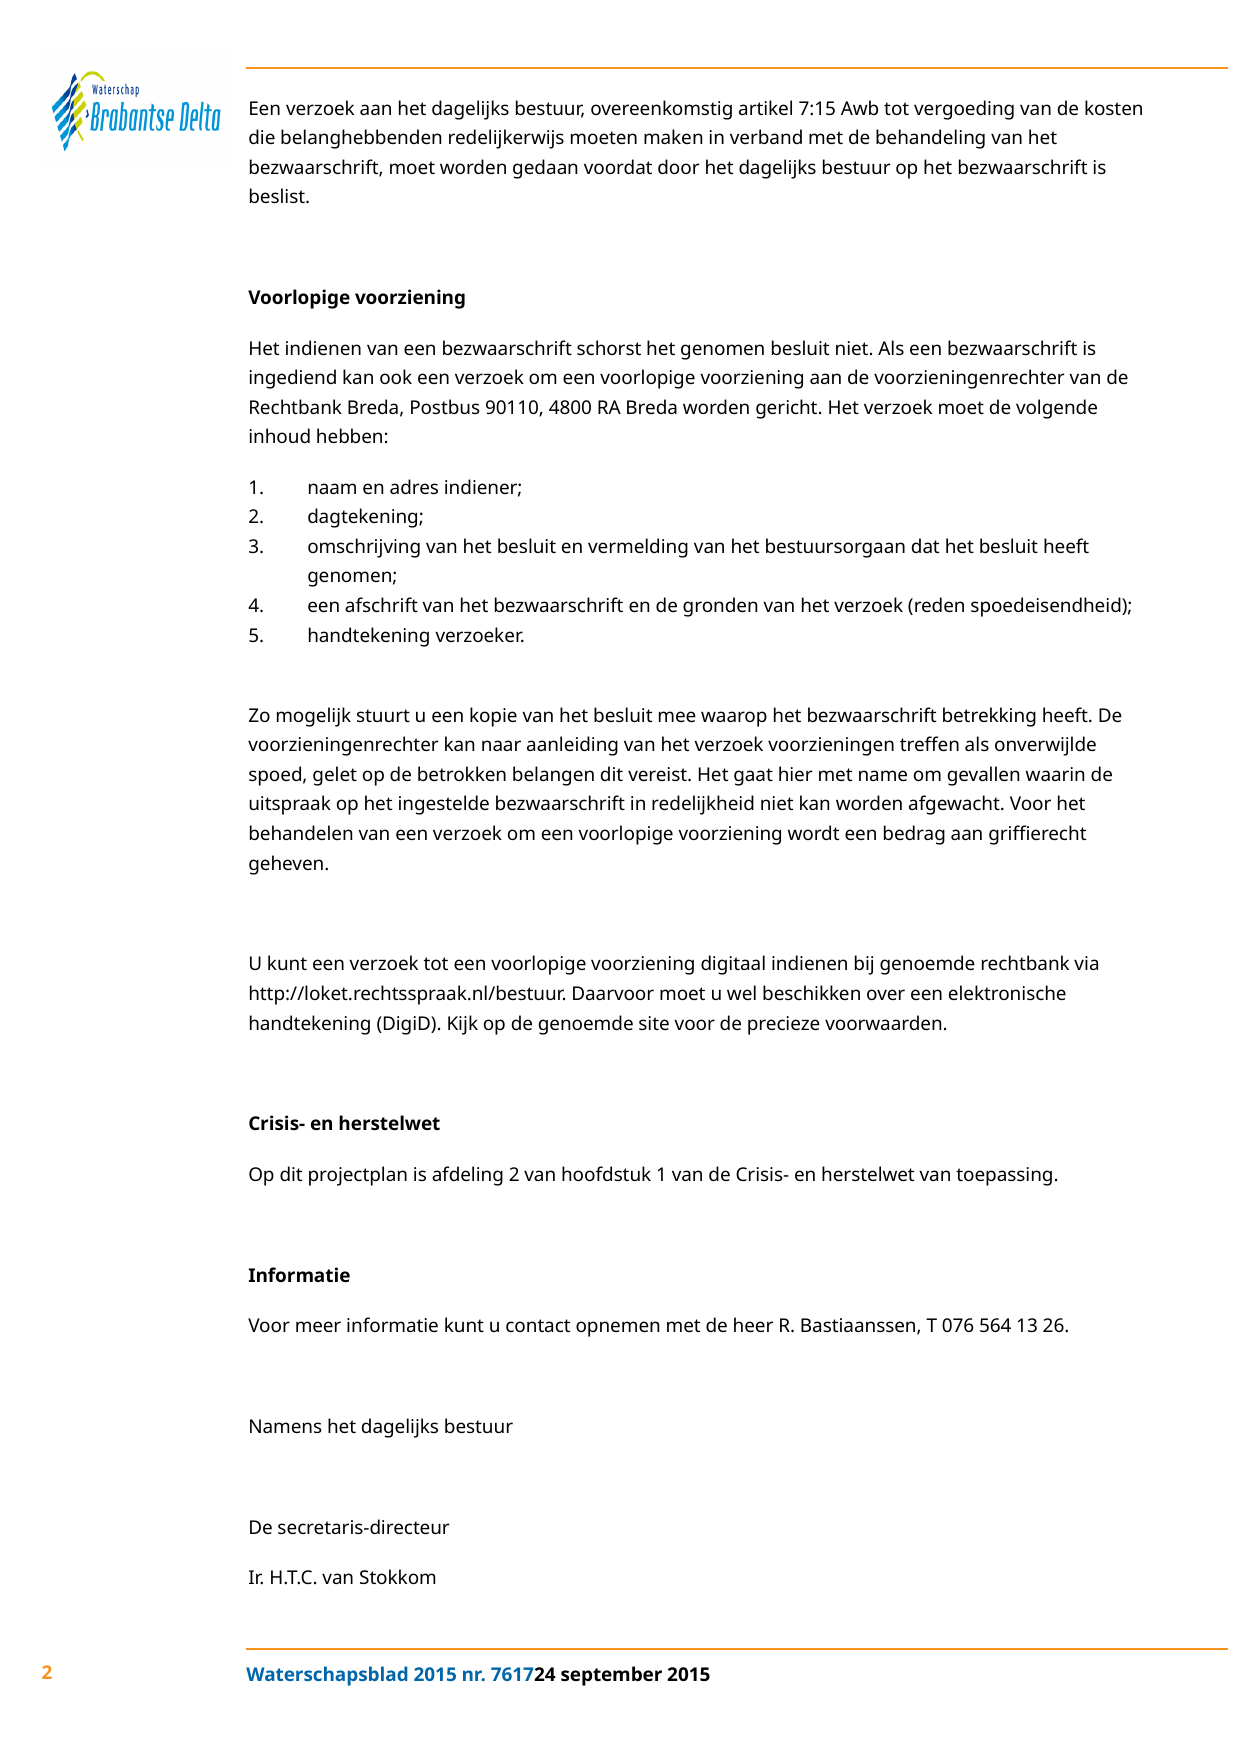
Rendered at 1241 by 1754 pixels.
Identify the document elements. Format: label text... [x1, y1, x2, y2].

text Crisis- en herstelwet [248, 1111, 1152, 1136]
text Voorlopige voorziening [248, 284, 1152, 310]
text Ir. H.T.C. van Stokkom [248, 1564, 1152, 1590]
text Informatie [248, 1262, 1152, 1288]
list omschrijving van het besluit en vermelding van het bestuursorgaan dat het besluit heeft genomen; [248, 533, 1152, 588]
text U kunt een verzoek tot een voorlopige voorziening digitaal indienen bij genoemde rechtbank via http://loket.rechtsspraak.nl/bestuur. Daarvoor moet u wel beschikken over een elektronische handtekening (DigiD). Kijk op de genoemde site voor de precieze voorwaarden. [248, 951, 1152, 1036]
text Namens het dagelijks bestuur [248, 1413, 1152, 1439]
list een afschrift van het bezwaarschrift en de gronden van het verzoek (reden spoedeisendheid); [248, 592, 1152, 618]
list naam en adres indiener; [248, 474, 1152, 500]
text Zo mogelijk stuurt u een kopie van het besluit mee waarop het bezwaarschrift betrekking heeft. De voorzieningenrechter kan naar aanleiding van het verzoek voorzieningen treffen als onverwijlde spoed, gelet op de betrokken belangen dit vereist. Het gaat hier met name om gevallen waarin de uitspraak op het ingestelde bezwaarschrift in redelijkheid niet kan worden afgewacht. Voor het behandelen van een verzoek om een voorlopige voorziening wordt een bedrag aan griffierecht geheven. [248, 702, 1152, 876]
picture [41, 47, 231, 172]
text Voor meer informatie kunt u contact opnemen met de heer R. Bastiaanssen, T 076 564 13 26. [248, 1312, 1152, 1338]
text Een verzoek aan het dagelijks bestuur, overeenkomstig artikel 7:15 Awb tot vergoeding van de kosten die belanghebbenden redelijkerwijs moeten maken in verband met de behandeling van het bezwaarschrift, moet worden gedaan voordat door het dagelijks bestuur op het bezwaarschrift is beslist. [248, 95, 1152, 209]
text Op dit projectplan is afdeling 2 van hoofdstuk 1 van de Crisis- en herstelwet van toepassing. [248, 1161, 1152, 1187]
text De secretaris-directeur [248, 1514, 1152, 1540]
list handtekening verzoeker. [248, 622, 1152, 648]
list dagtekening; [248, 503, 1152, 529]
text Het indienen van een bezwaarschrift schorst het genomen besluit niet. Als een bezwaarschrift is ingediend kan ook een verzoek om een voorlopige voorziening aan de voorzieningenrechter van de Rechtbank Breda, Postbus 90110, 4800 RA Breda worden gericht. Het verzoek moet de volgende inhoud hebben: [248, 335, 1152, 449]
